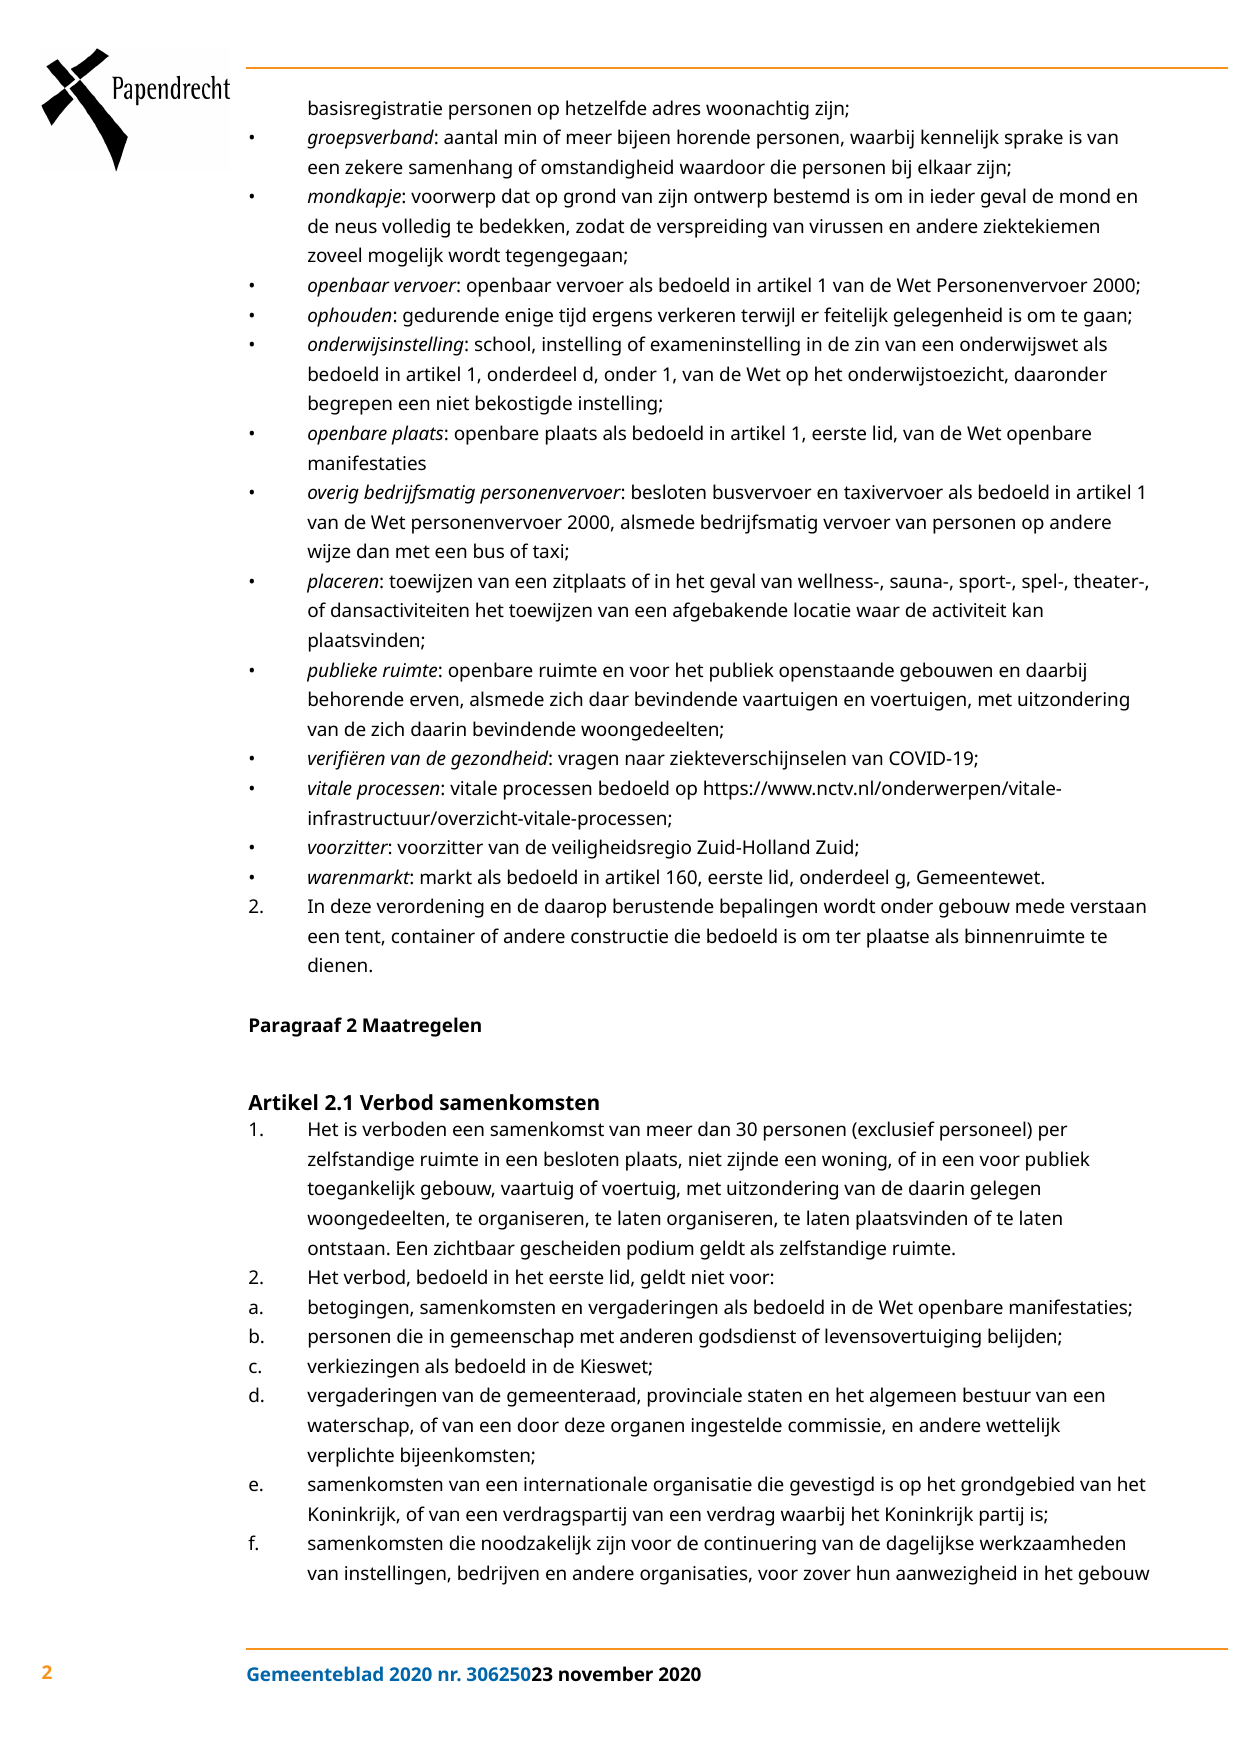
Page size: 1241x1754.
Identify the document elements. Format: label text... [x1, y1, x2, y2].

text Paragraaf 2 Maatregelen [248, 1012, 1152, 1038]
list betogingen, samenkomsten en vergaderingen als bedoeld in de Wet openbare manifestaties; [248, 1294, 1152, 1320]
list placeren: toewijzen van een zitplaats of in het geval van wellness-, sauna-, sport-, spel-, theater-, of dansactiviteiten het toewijzen van een afgebakende locatie waar de activiteit kan plaatsvinden; [248, 568, 1152, 653]
list In deze verordening en de daarop berustende bepalingen wordt onder gebouw mede verstaan een tent, container of andere constructie die bedoeld is om ter plaatse als binnenruimte te dienen. [248, 893, 1152, 978]
picture [41, 47, 231, 172]
list overig bedrijfsmatig personenvervoer: besloten busvervoer en taxivervoer als bedoeld in artikel 1 van de Wet personenvervoer 2000, alsmede bedrijfsmatig vervoer van personen op andere wijze dan met een bus of taxi; [248, 479, 1152, 564]
list samenkomsten die noodzakelijk zijn voor de continuering van de dagelijkse werkzaamheden van instellingen, bedrijven en andere organisaties, voor zover hun aanwezigheid in het gebouw [248, 1531, 1152, 1586]
list Het is verboden een samenkomst van meer dan 30 personen (exclusief personeel) per zelfstandige ruimte in een besloten plaats, niet zijnde een woning, of in een voor publiek toegankelijk gebouw, vaartuig of voertuig, met uitzondering van de daarin gelegen woongedeelten, te organiseren, te laten organiseren, te laten plaatsvinden of te laten ontstaan. Een zichtbaar gescheiden podium geldt als zelfstandige ruimte. [248, 1116, 1152, 1261]
list groepsverband: aantal min of meer bijeen horende personen, waarbij kennelijk sprake is van een zekere samenhang of omstandigheid waardoor die personen bij elkaar zijn; [248, 124, 1152, 180]
list verifiëren van de gezondheid: vragen naar ziekteverschijnselen van COVID-19; [248, 746, 1152, 771]
list openbaar vervoer: openbaar vervoer als bedoeld in artikel 1 van de Wet Personenvervoer 2000; [248, 272, 1152, 298]
list vergaderingen van de gemeenteraad, provinciale staten en het algemeen bestuur van een waterschap, of van een door deze organen ingestelde commissie, en andere wettelijk verplichte bijeenkomsten; [248, 1383, 1152, 1468]
list personen die in gemeenschap met anderen godsdienst of levensovertuiging belijden; [248, 1323, 1152, 1349]
list publieke ruimte: openbare ruimte en voor het publiek openstaande gebouwen en daarbij behorende erven, alsmede zich daar bevindende vaartuigen en voertuigen, met uitzondering van de zich daarin bevindende woongedeelten; [248, 657, 1152, 742]
list voorzitter: voorzitter van de veiligheidsregio Zuid-Holland Zuid; [248, 834, 1152, 860]
list openbare plaats: openbare plaats als bedoeld in artikel 1, eerste lid, van de Wet openbare manifestaties [248, 420, 1152, 476]
list vitale processen: vitale processen bedoeld op https://www.nctv.nl/onderwerpen/vitale-infrastructuur/overzicht-vitale-processen; [248, 775, 1152, 831]
text Artikel 2.1 Verbod samenkomsten [248, 1088, 1152, 1116]
list warenmarkt: markt als bedoeld in artikel 160, eerste lid, onderdeel g, Gemeentewet. [248, 864, 1152, 890]
list basisregistratie personen op hetzelfde adres woonachtig zijn; [248, 95, 1152, 121]
list ophouden: gedurende enige tijd ergens verkeren terwijl er feitelijk gelegenheid is om te gaan; [248, 302, 1152, 328]
list verkiezingen als bedoeld in de Kieswet; [248, 1353, 1152, 1379]
list Het verbod, bedoeld in het eerste lid, geldt niet voor: [248, 1264, 1152, 1290]
list mondkapje: voorwerp dat op grond van zijn ontwerp bestemd is om in ieder geval de mond en de neus volledig te bedekken, zodat de verspreiding van virussen en andere ziektekiemen zoveel mogelijk wordt tegengegaan; [248, 183, 1152, 268]
list onderwijsinstelling: school, instelling of exameninstelling in de zin van een onderwijswet als bedoeld in artikel 1, onderdeel d, onder 1, van de Wet op het onderwijstoezicht, daaronder begrepen een niet bekostigde instelling; [248, 331, 1152, 416]
list samenkomsten van een internationale organisatie die gevestigd is op het grondgebied van het Koninkrijk, of van een verdragspartij van een verdrag waarbij het Koninkrijk partij is; [248, 1471, 1152, 1527]
